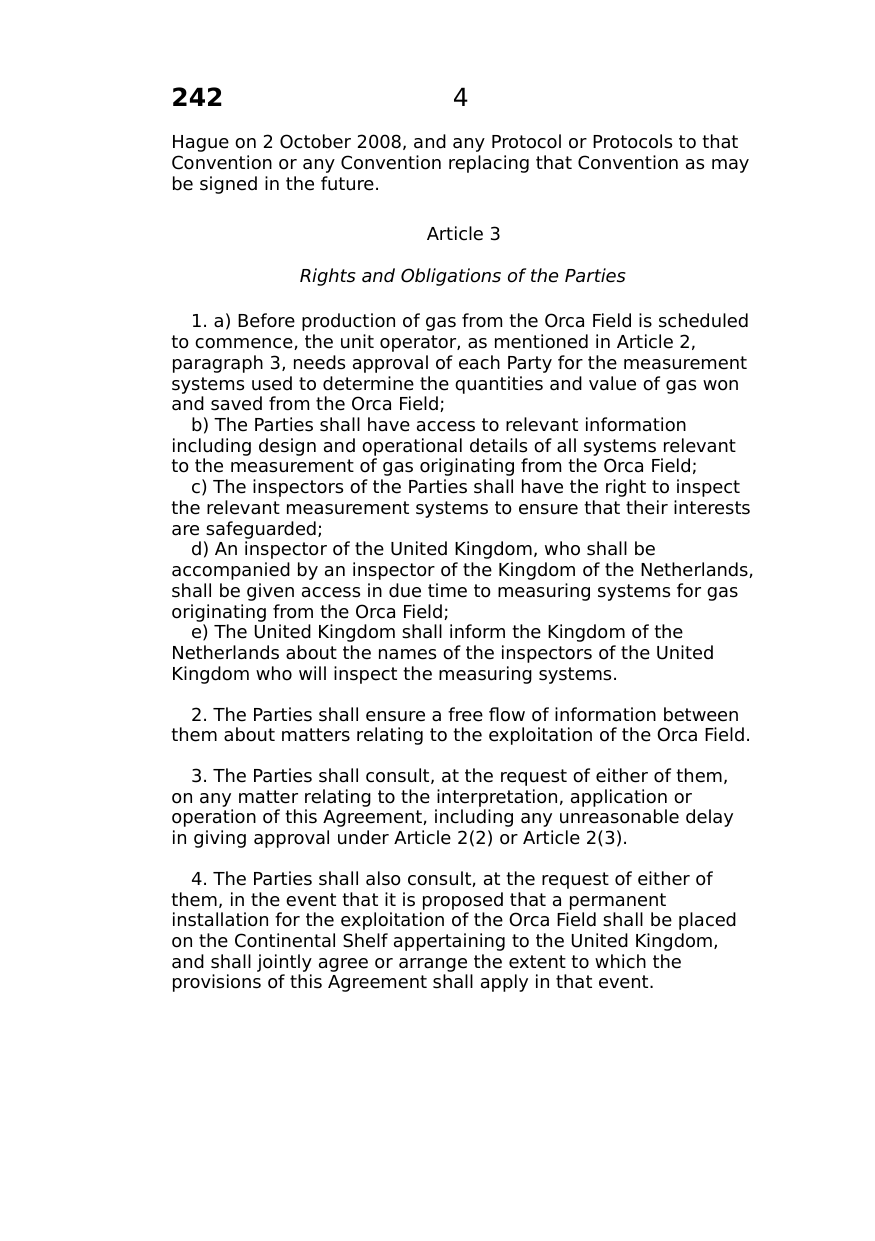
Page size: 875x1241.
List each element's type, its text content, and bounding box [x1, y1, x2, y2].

text 2. The Parties shall ensure a free flow of information between them about matters relating to the exploitation of the Orca Field. [171, 704, 756, 746]
text 4. The Parties shall also consult, at the request of either of them, in the event that it is proposed that a permanent installation for the exploitation of the Orca Field shall be placed on the Continental Shelf appertaining to the United Kingdom, and shall jointly agree or arrange the extent to which the provisions of this Agreement shall apply in that event. [171, 869, 756, 993]
text d) An inspector of the United Kingdom, who shall be accompanied by an inspector of the Kingdom of the Netherlands, shall be given access in due time to measuring systems for gas originating from the Orca Field; [171, 539, 756, 622]
text e) The United Kingdom shall inform the Kingdom of the Netherlands about the names of the inspectors of the United Kingdom who will inspect the measuring systems. [171, 622, 756, 684]
text 3. The Parties shall consult, at the request of either of them, on any matter relating to the interpretation, application or operation of this Agreement, including any unreasonable delay in giving approval under Article 2(2) or Article 2(3). [171, 766, 756, 849]
subtitle Article 3 Rights and Obligations of the Parties [171, 224, 756, 286]
text Hague on 2 October 2008, and any Protocol or Protocols to that Convention or any Convention replacing that Convention as may be signed in the future. [171, 132, 756, 194]
text c) The inspectors of the Parties shall have the right to inspect the relevant measurement systems to ensure that their interests are safeguarded; [171, 477, 756, 539]
text b) The Parties shall have access to relevant information including design and operational details of all systems relevant to the measurement of gas originating from the Orca Field; [171, 415, 756, 477]
text 1. a) Before production of gas from the Orca Field is scheduled to commence, the unit operator, as mentioned in Article 2, paragraph 3, needs approval of each Party for the measurement systems used to determine the quantities and value of gas won and saved from the Orca Field; [171, 311, 756, 415]
